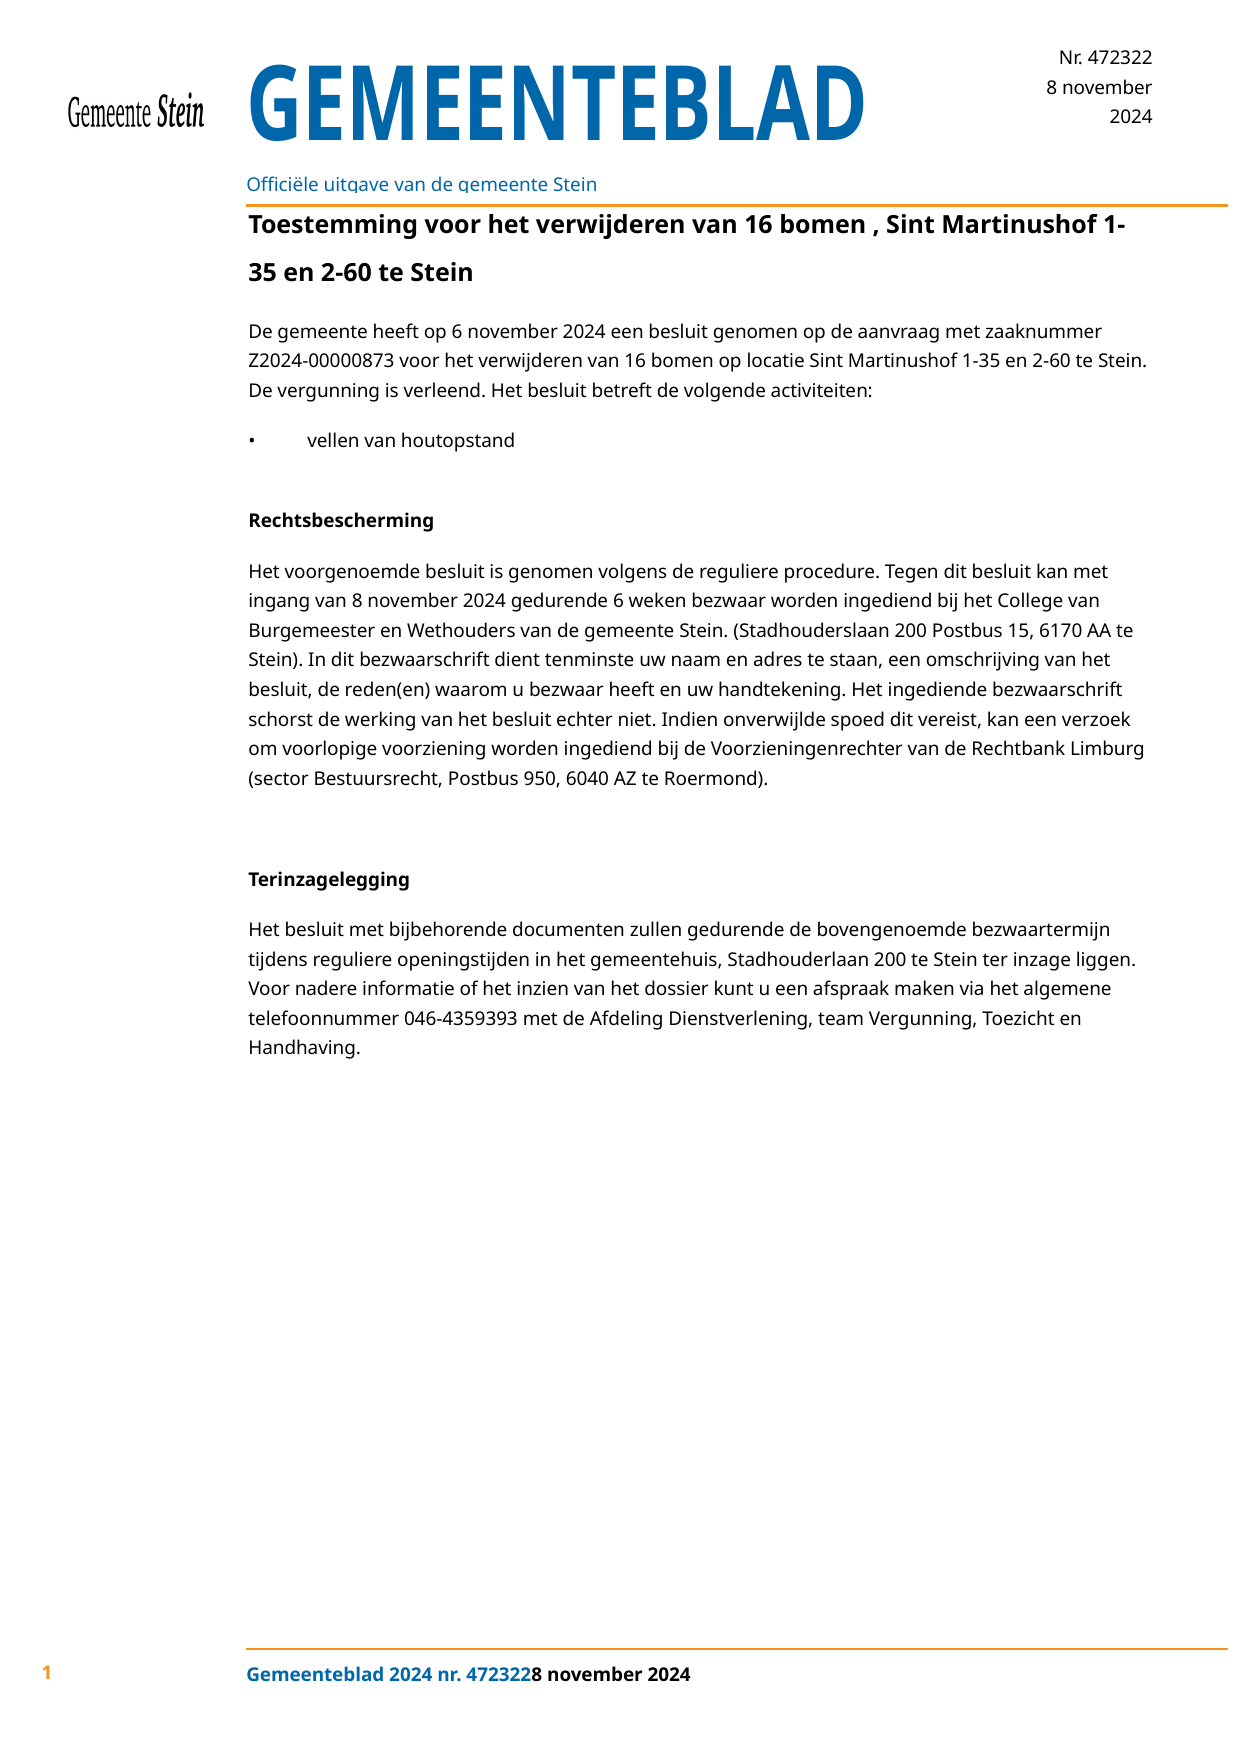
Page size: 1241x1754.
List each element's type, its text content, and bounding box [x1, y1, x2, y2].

picture [41, 47, 231, 172]
list vellen van houtopstand [248, 427, 1152, 453]
text Het besluit met bijbehorende documenten zullen gedurende de bovengenoemde bezwaartermijn tijdens reguliere openingstijden in het gemeentehuis, Stadhouderlaan 200 te Stein ter inzage liggen. Voor nadere informatie of het inzien van het dossier kunt u een afspraak maken via het algemene telefoonnummer 046-4359393 met de Afdeling Dienstverlening, team Vergunning, Toezicht en Handhaving. [248, 916, 1152, 1060]
text Het voorgenoemde besluit is genomen volgens de reguliere procedure. Tegen dit besluit kan met ingang van 8 november 2024 gedurende 6 weken bezwaar worden ingediend bij het College van Burgemeester en Wethouders van de gemeente Stein. (Stadhouderslaan 200 Postbus 15, 6170 AA te Stein). In dit bezwaarschrift dient tenminste uw naam en adres te staan, een omschrijving van het besluit, de reden(en) waarom u bezwaar heeft en uw handtekening. Het ingediende bezwaarschrift schorst de werking van het besluit echter niet. Indien onverwijlde spoed dit vereist, kan een verzoek om voorlopige voorziening worden ingediend bij de Voorzieningenrechter van de Rechtbank Limburg (sector Bestuursrecht, Postbus 950, 6040 AZ te Roermond). [248, 558, 1152, 791]
text De gemeente heeft op 6 november 2024 een besluit genomen op de aanvraag met zaaknummer Z2024-00000873 voor het verwijderen van 16 bomen op locatie Sint Martinushof 1-35 en 2-60 te Stein. De vergunning is verleend. Het besluit betreft de volgende activiteiten: [248, 318, 1152, 403]
text Toestemming voor het verwijderen van 16 bomen , Sint Martinushof 1-35 en 2-60 te Stein [248, 207, 1152, 288]
text Rechtsbescherming [248, 507, 1152, 533]
text Terinzagelegging [248, 866, 1152, 892]
